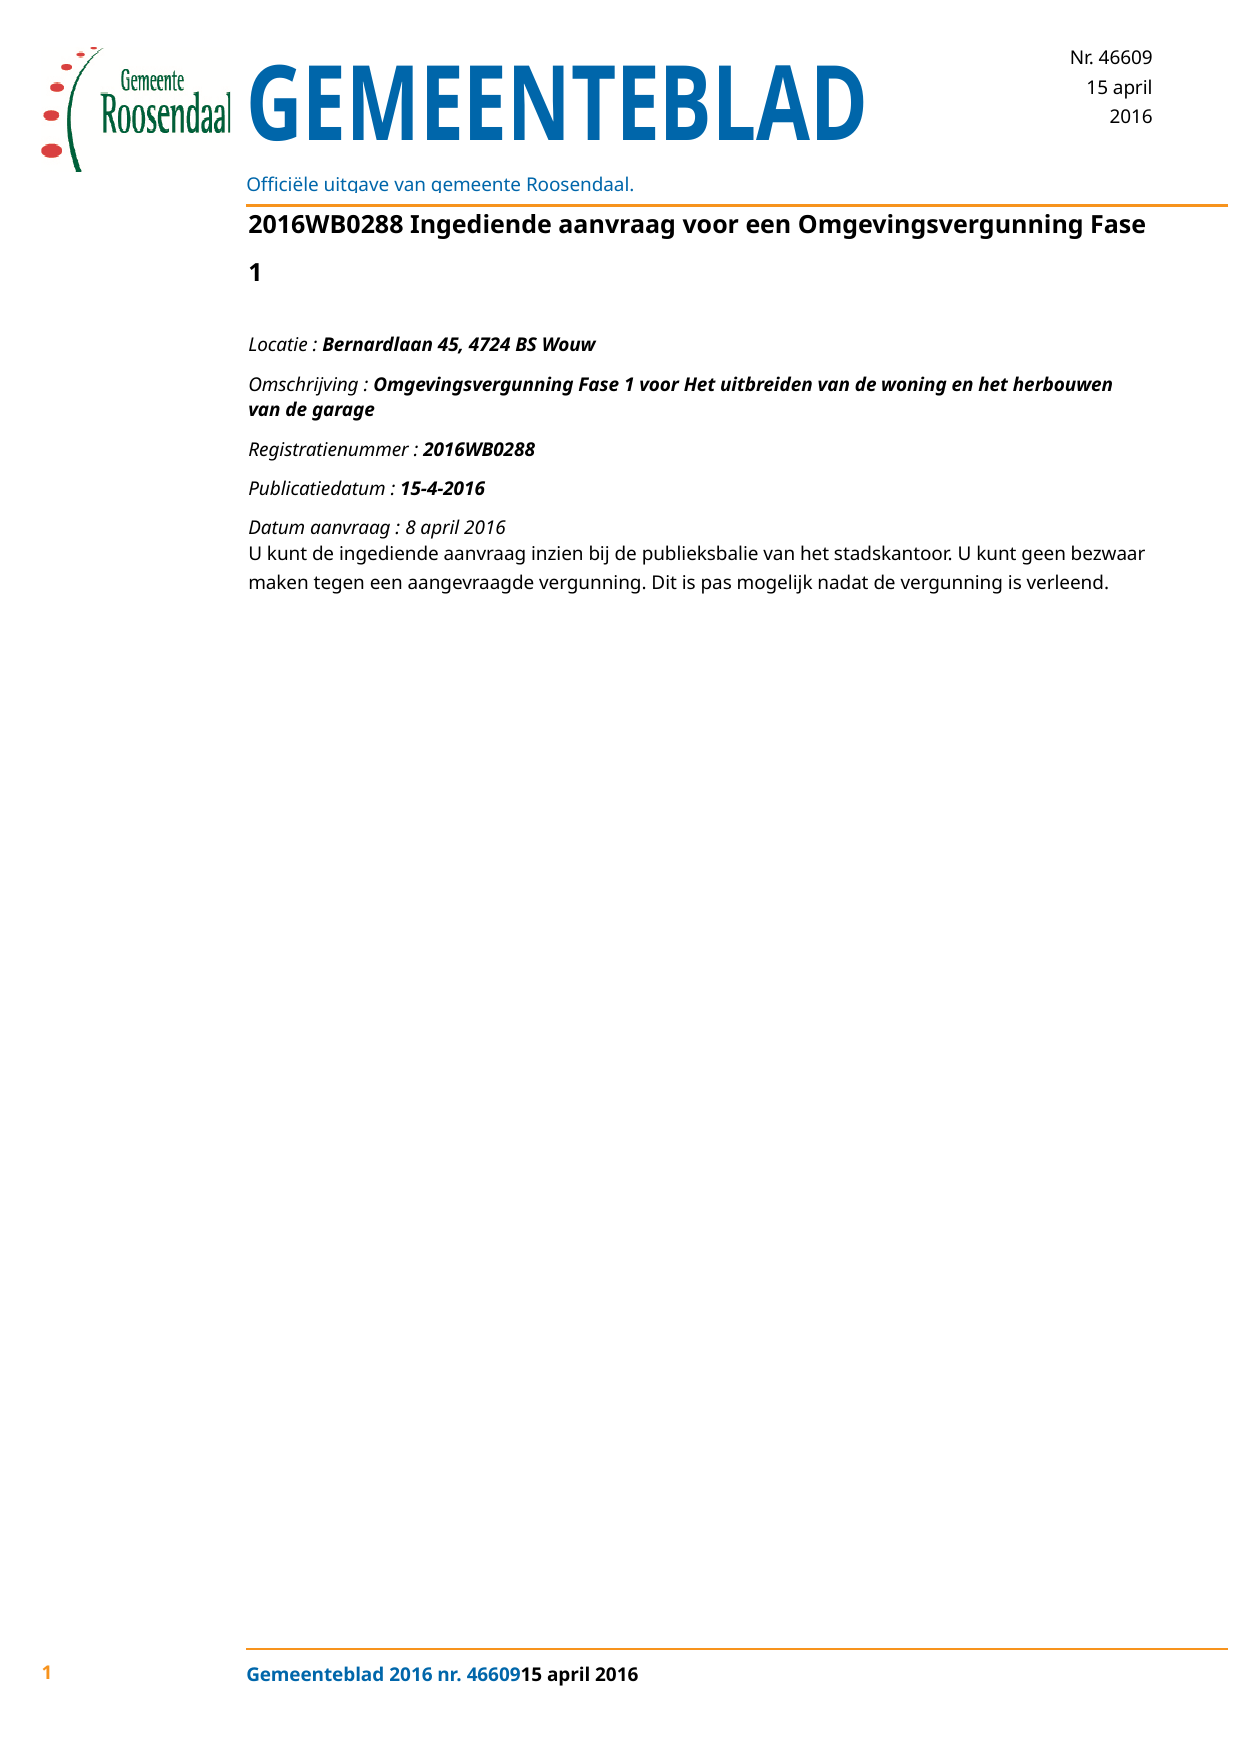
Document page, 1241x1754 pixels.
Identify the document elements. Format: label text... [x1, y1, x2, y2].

text Registratienummer : 2016WB0288 [248, 436, 1152, 461]
text U kunt de ingediende aanvraag inzien bij de publieksbalie van het stadskantoor. U kunt geen bezwaar maken tegen een aangevraagde vergunning. Dit is pas mogelijk nadat de vergunning is verleend. [248, 540, 1152, 595]
text Locatie : Bernardlaan 45, 4724 BS Wouw [248, 331, 1152, 357]
text Omschrijving : Omgevingsvergunning Fase 1 voor Het uitbreiden van de woning en het herbouwen van de garage [248, 371, 1152, 422]
text 2016WB0288 Ingediende aanvraag voor een Omgevingsvergunning Fase 1 [248, 207, 1152, 288]
text Datum aanvraag : 8 april 2016 [248, 514, 1152, 540]
text Publicatiedatum : 15-4-2016 [248, 475, 1152, 501]
picture [41, 47, 231, 172]
